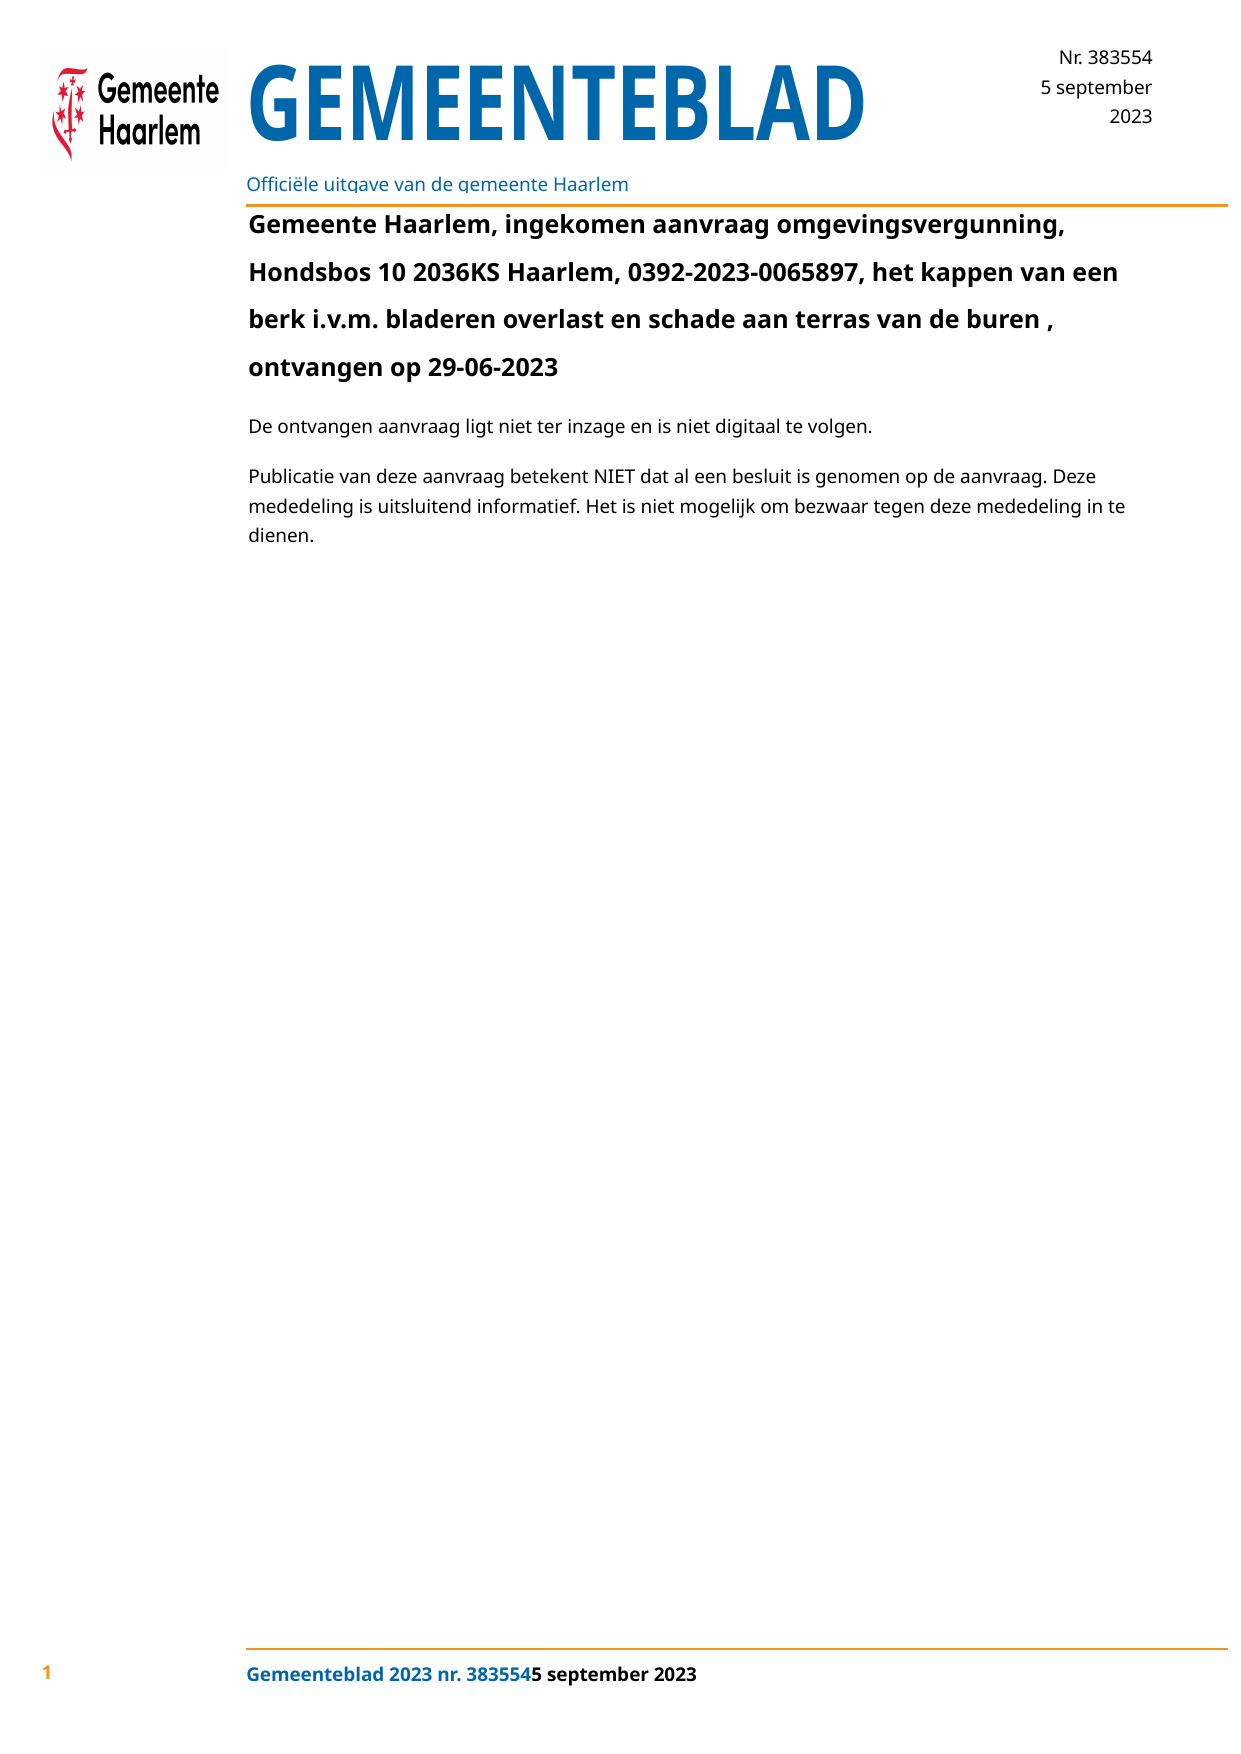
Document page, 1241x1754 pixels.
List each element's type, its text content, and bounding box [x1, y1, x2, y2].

text De ontvangen aanvraag ligt niet ter inzage en is niet digitaal te volgen. [248, 413, 1152, 439]
picture [41, 47, 231, 172]
text Publicatie van deze aanvraag betekent NIET dat al een besluit is genomen op de aanvraag. Deze mededeling is uitsluitend informatief. Het is niet mogelijk om bezwaar tegen deze mededeling in te dienen. [248, 463, 1152, 548]
text Gemeente Haarlem, ingekomen aanvraag omgevingsvergunning, Hondsbos 10 2036KS Haarlem, 0392-2023-0065897, het kappen van een berk i.v.m. bladeren overlast en schade aan terras van de buren , ontvangen op 29-06-2023 [248, 207, 1152, 384]
